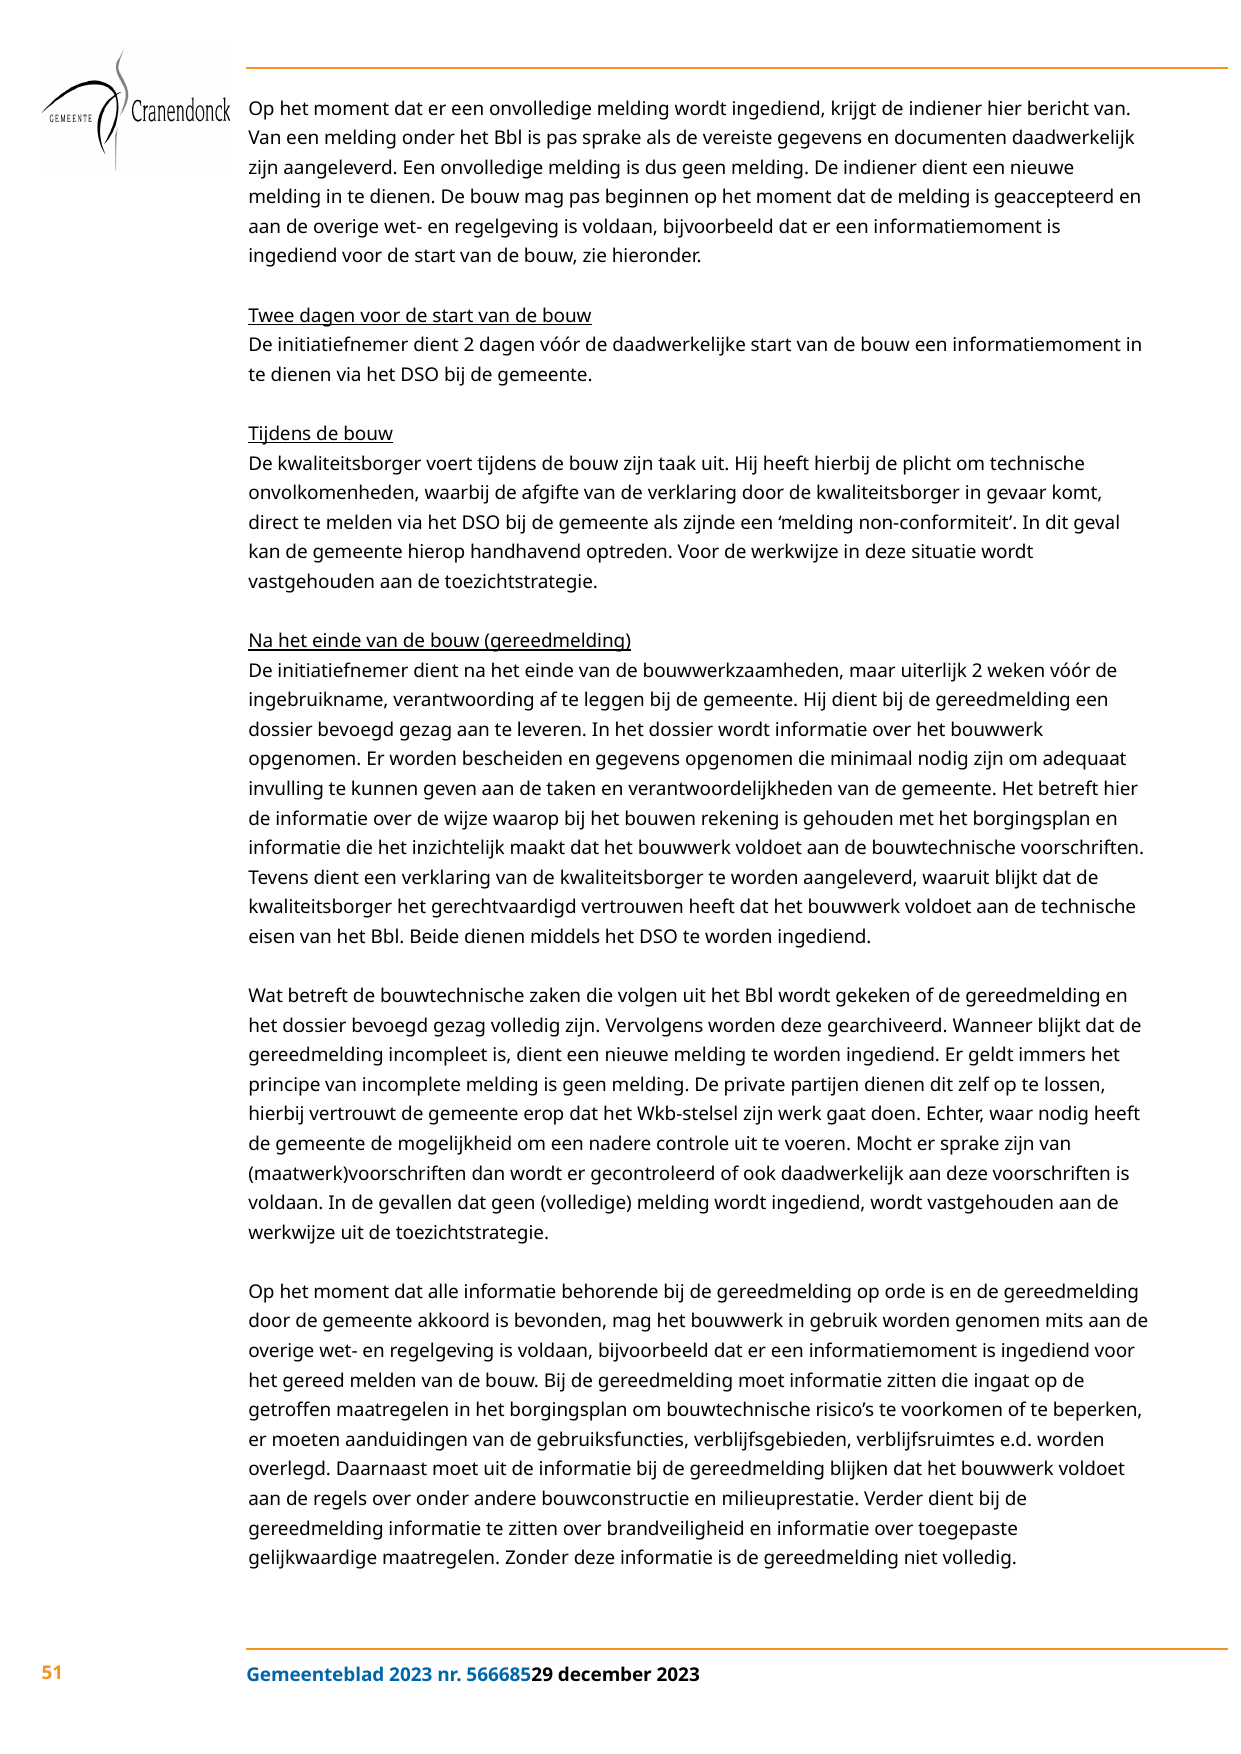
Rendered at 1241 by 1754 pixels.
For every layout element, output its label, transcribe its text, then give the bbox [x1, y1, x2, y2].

text Twee dagen voor de start van de bouw [248, 302, 1152, 328]
text Na het einde van de bouw (gereedmelding) [248, 627, 1152, 653]
picture [41, 47, 231, 172]
text Wat betreft de bouwtechnische zaken die volgen uit het Bbl wordt gekeken of de gereedmelding en het dossier bevoegd gezag volledig zijn. Vervolgens worden deze gearchiveerd. Wanneer blijkt dat de gereedmelding incompleet is, dient een nieuwe melding te worden ingediend. Er geldt immers het principe van incomplete melding is geen melding. De private partijen dienen dit zelf op te lossen, hierbij vertrouwt de gemeente erop dat het Wkb-stelsel zijn werk gaat doen. Echter, waar nodig heeft de gemeente de mogelijkheid om een nadere controle uit te voeren. Mocht er sprake zijn van (maatwerk)voorschriften dan wordt er gecontroleerd of ook daadwerkelijk aan deze voorschriften is voldaan. In de gevallen dat geen (volledige) melding wordt ingediend, wordt vastgehouden aan de werkwijze uit de toezichtstrategie. [248, 982, 1152, 1245]
text De initiatiefnemer dient 2 dagen vóór de daadwerkelijke start van de bouw een informatiemoment in te dienen via het DSO bij de gemeente. [248, 331, 1152, 387]
text Op het moment dat alle informatie behorende bij de gereedmelding op orde is en de gereedmelding door de gemeente akkoord is bevonden, mag het bouwwerk in gebruik worden genomen mits aan de overige wet- en regelgeving is voldaan, bijvoorbeeld dat er een informatiemoment is ingediend voor het gereed melden van de bouw. Bij de gereedmelding moet informatie zitten die ingaat op de getroffen maatregelen in het borgingsplan om bouwtechnische risico’s te voorkomen of te beperken, er moeten aanduidingen van de gebruiksfuncties, verblijfsgebieden, verblijfsruimtes e.d. worden overlegd. Daarnaast moet uit de informatie bij de gereedmelding blijken dat het bouwwerk voldoet aan de regels over onder andere bouwconstructie en milieuprestatie. Verder dient bij de gereedmelding informatie te zitten over brandveiligheid en informatie over toegepaste gelijkwaardige maatregelen. Zonder deze informatie is de gereedmelding niet volledig. [248, 1278, 1152, 1570]
text De kwaliteitsborger voert tijdens de bouw zijn taak uit. Hij heeft hierbij de plicht om technische onvolkomenheden, waarbij de afgifte van de verklaring door de kwaliteitsborger in gevaar komt, direct te melden via het DSO bij de gemeente als zijnde een ‘melding non-conformiteit’. In dit geval kan de gemeente hierop handhavend optreden. Voor de werkwijze in deze situatie wordt vastgehouden aan de toezichtstrategie. [248, 450, 1152, 594]
text De initiatiefnemer dient na het einde van de bouwwerkzaamheden, maar uiterlijk 2 weken vóór de ingebruikname, verantwoording af te leggen bij de gemeente. Hij dient bij de gereedmelding een dossier bevoegd gezag aan te leveren. In het dossier wordt informatie over het bouwwerk opgenomen. Er worden bescheiden en gegevens opgenomen die minimaal nodig zijn om adequaat invulling te kunnen geven aan de taken en verantwoordelijkheden van de gemeente. Het betreft hier de informatie over de wijze waarop bij het bouwen rekening is gehouden met het borgingsplan en informatie die het inzichtelijk maakt dat het bouwwerk voldoet aan de bouwtechnische voorschriften. Tevens dient een verklaring van de kwaliteitsborger te worden aangeleverd, waaruit blijkt dat de kwaliteitsborger het gerechtvaardigd vertrouwen heeft dat het bouwwerk voldoet aan de technische eisen van het Bbl. Beide dienen middels het DSO te worden ingediend. [248, 657, 1152, 949]
text Tijdens de bouw [248, 420, 1152, 446]
text Op het moment dat er een onvolledige melding wordt ingediend, krijgt de indiener hier bericht van. Van een melding onder het Bbl is pas sprake als de vereiste gegevens en documenten daadwerkelijk zijn aangeleverd. Een onvolledige melding is dus geen melding. De indiener dient een nieuwe melding in te dienen. De bouw mag pas beginnen op het moment dat de melding is geaccepteerd en aan de overige wet- en regelgeving is voldaan, bijvoorbeeld dat er een informatiemoment is ingediend voor de start van de bouw, zie hieronder. [248, 95, 1152, 268]
